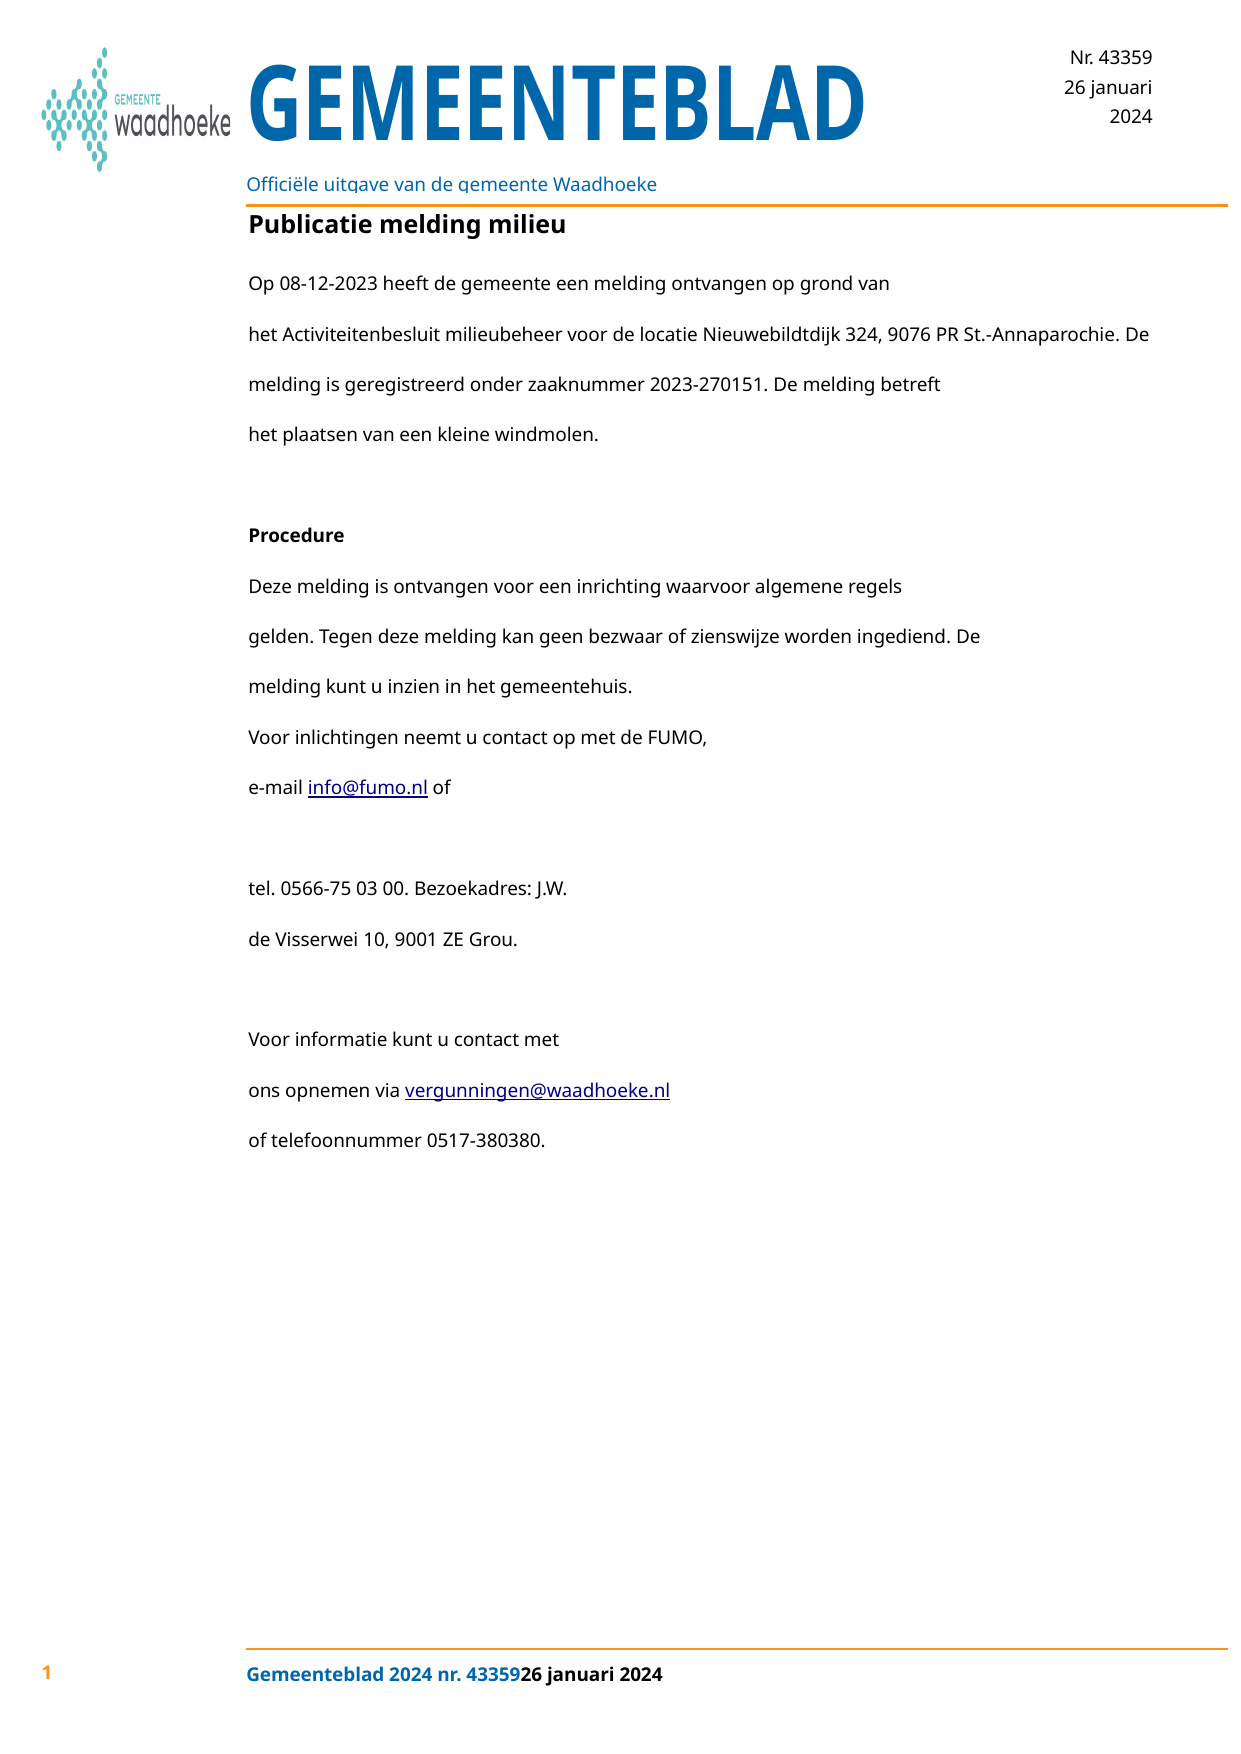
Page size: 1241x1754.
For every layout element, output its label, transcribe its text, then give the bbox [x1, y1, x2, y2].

picture [41, 47, 231, 172]
text of telefoonnummer 0517-380380. [248, 1127, 1152, 1153]
text Deze melding is ontvangen voor een inrichting waarvoor algemene regels [248, 573, 1152, 598]
text de Visserwei 10, 9001 ZE Grou. [248, 926, 1152, 951]
text Voor informatie kunt u contact met [248, 1027, 1152, 1052]
text tel. 0566-75 03 00. Bezoekadres: J.W. [248, 875, 1152, 901]
text melding kunt u inzien in het gemeentehuis. [248, 674, 1152, 699]
text Op 08-12-2023 heeft de gemeente een melding ontvangen op grond van [248, 270, 1152, 296]
text e-mail info@fumo.nl of [248, 774, 1152, 800]
text melding is geregistreerd onder zaaknummer 2023-270151. De melding betreft [248, 371, 1152, 397]
text het plaatsen van een kleine windmolen. [248, 422, 1152, 447]
text Voor inlichtingen neemt u contact op met de FUMO, [248, 724, 1152, 750]
text het Activiteitenbesluit milieubeheer voor de locatie Nieuwebildtdijk 324, 9076 PR St.-Annaparochie. De [248, 321, 1152, 346]
text gelden. Tegen deze melding kan geen bezwaar of zienswijze worden ingediend. De [248, 623, 1152, 649]
text Publicatie melding milieu [248, 207, 1152, 241]
text Procedure [248, 522, 1152, 548]
text ons opnemen via vergunningen@waadhoeke.nl [248, 1077, 1152, 1103]
